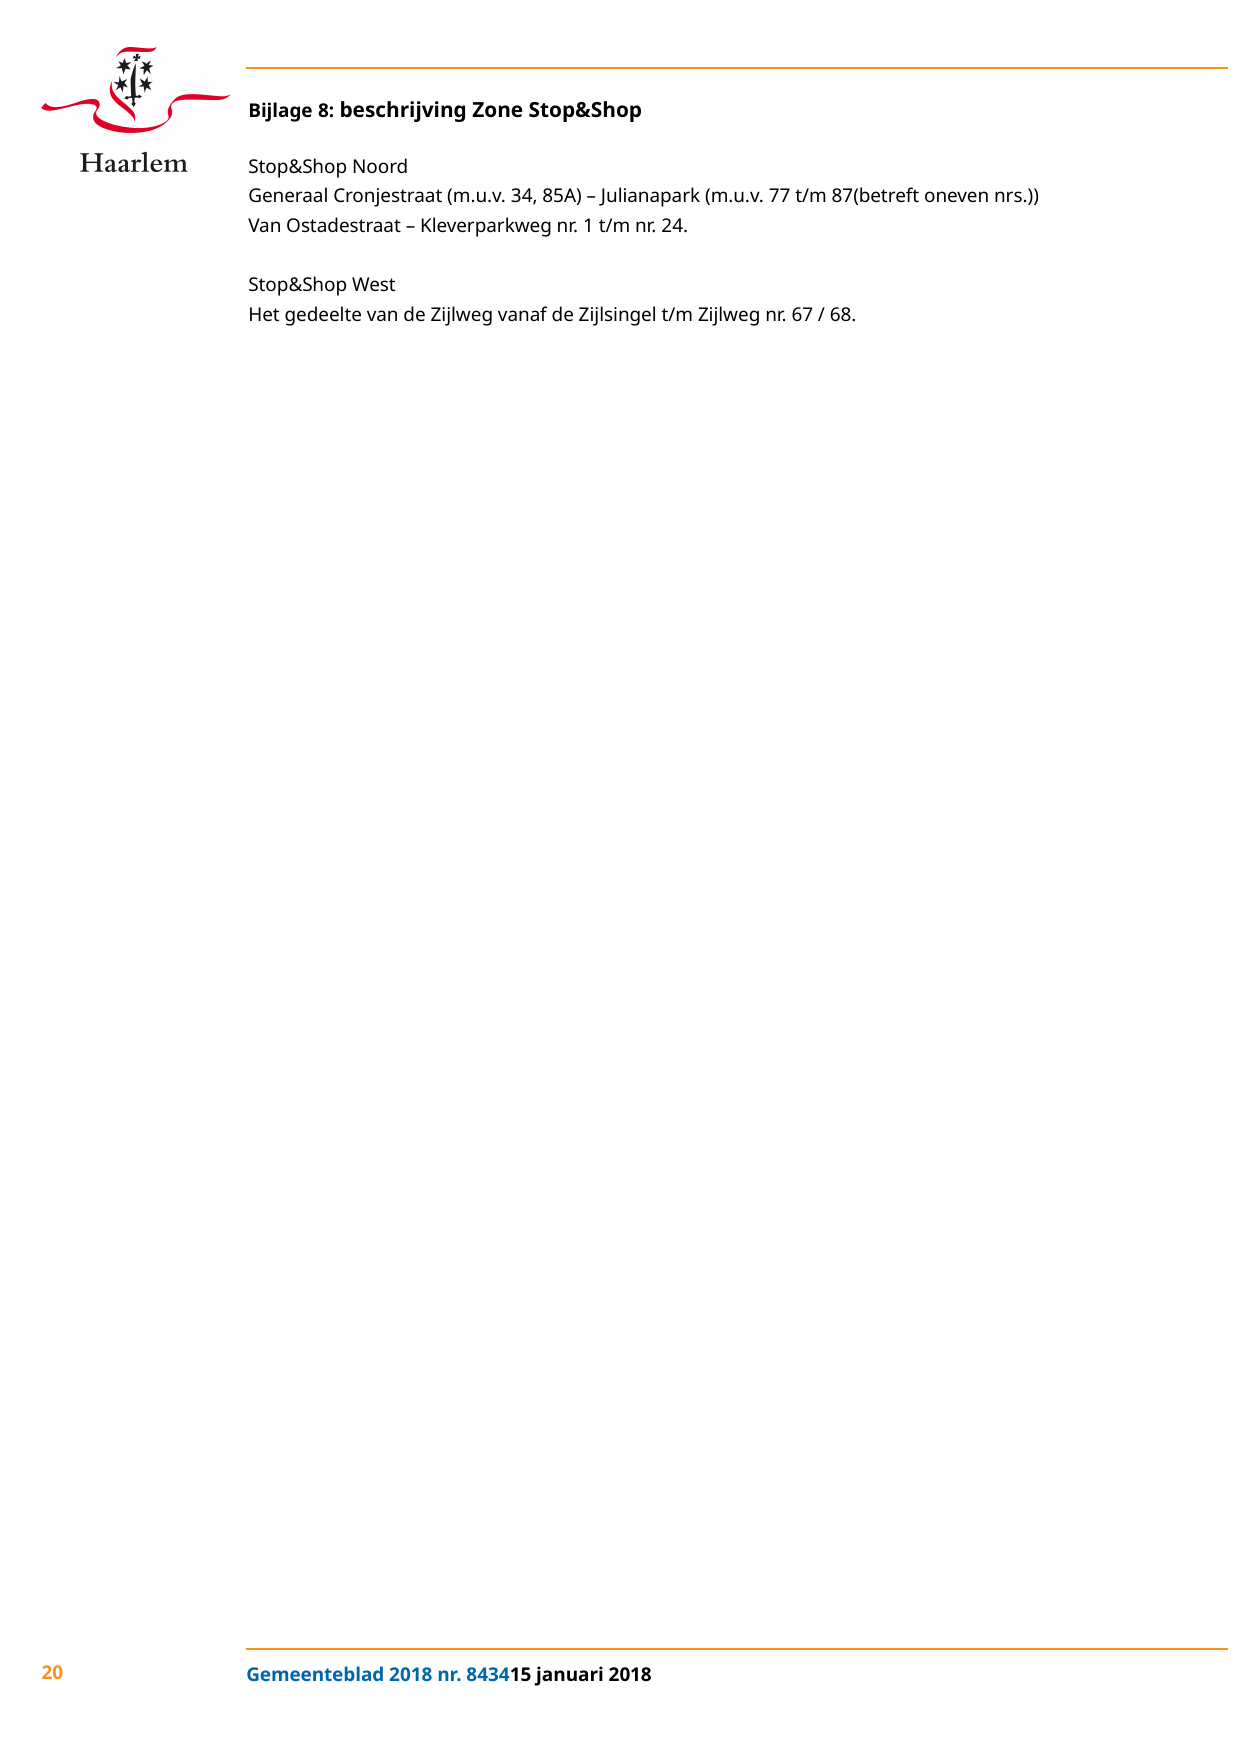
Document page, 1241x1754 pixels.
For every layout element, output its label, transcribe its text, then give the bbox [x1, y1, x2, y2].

picture [41, 47, 231, 172]
text Bijlage 8: beschrijving Zone Stop&Shop [248, 95, 1152, 123]
text Stop&Shop Noord [248, 153, 1152, 179]
text Generaal Cronjestraat (m.u.v. 34, 85A) – Julianapark (m.u.v. 77 t/m 87(betreft oneven nrs.)) [248, 182, 1152, 208]
text Het gedeelte van de Zijlweg vanaf de Zijlsingel t/m Zijlweg nr. 67 / 68. [248, 301, 1152, 327]
text Van Ostadestraat – Kleverparkweg nr. 1 t/m nr. 24. [248, 212, 1152, 238]
text Stop&Shop West [248, 271, 1152, 297]
